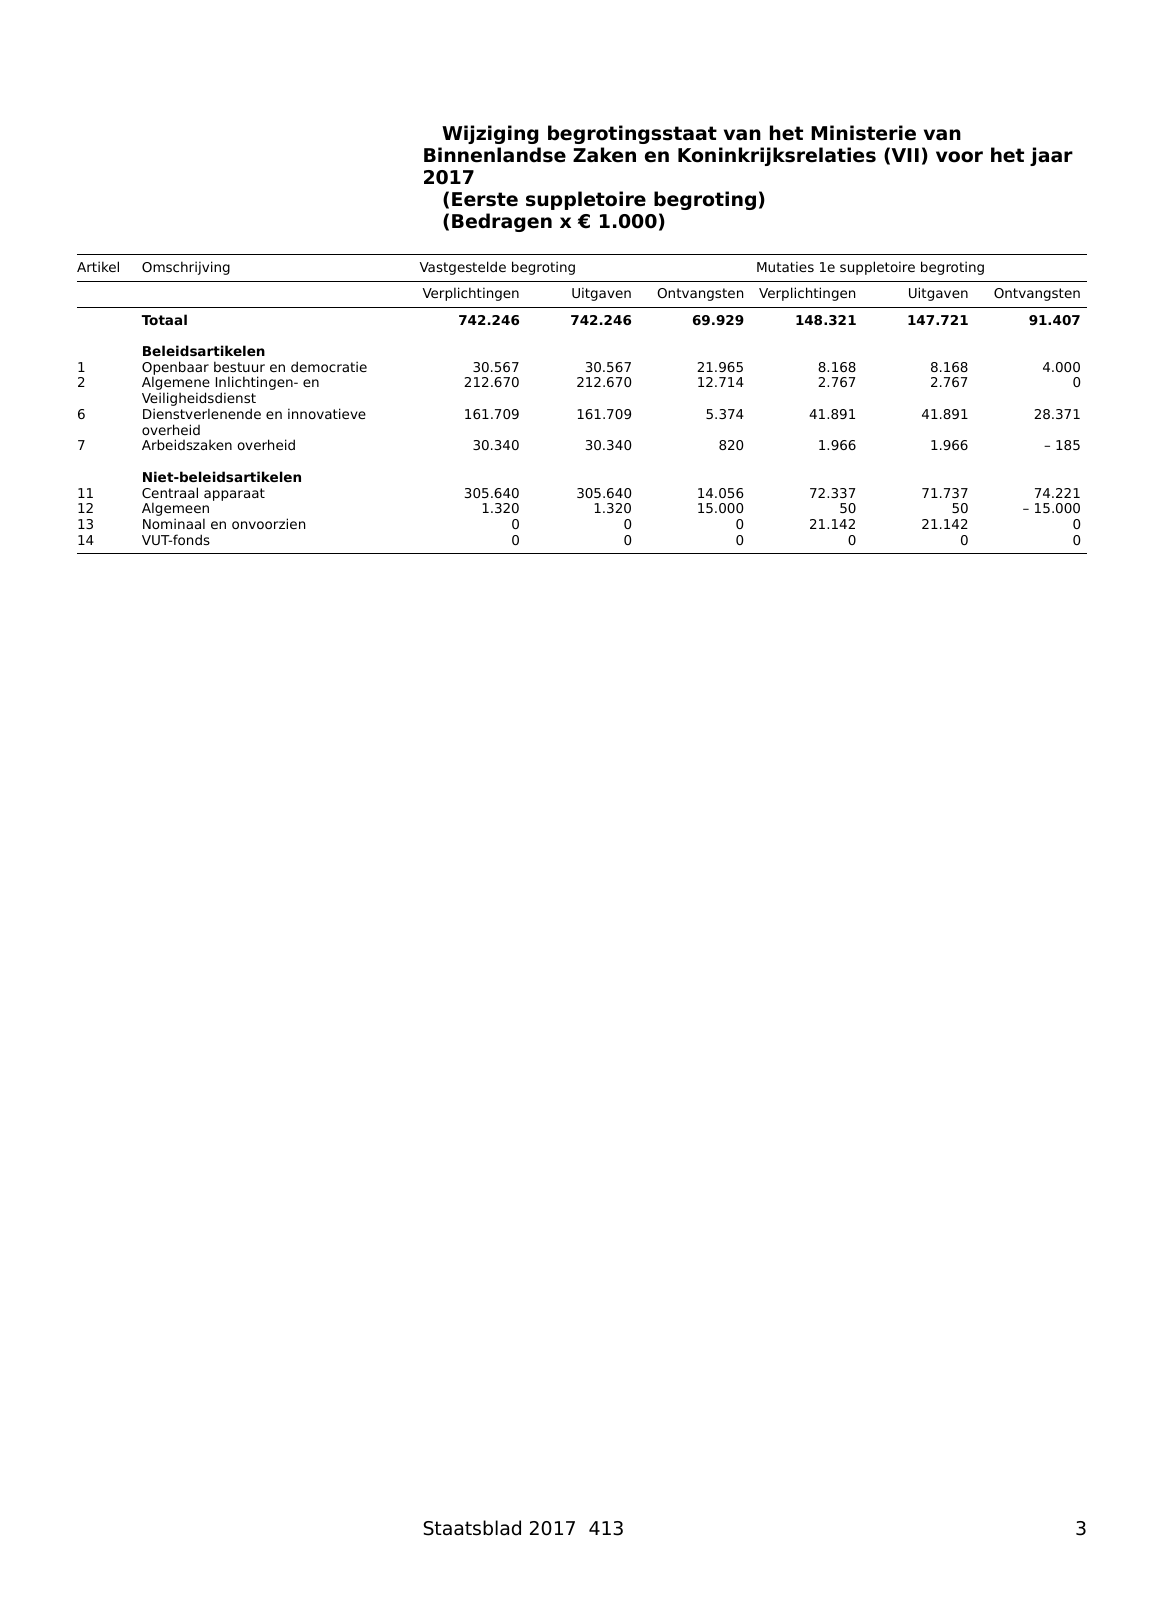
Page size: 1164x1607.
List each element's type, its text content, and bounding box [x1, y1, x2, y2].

table_cell [974, 344, 1087, 359]
table_cell 11 [77, 485, 136, 501]
table_cell 21.142 [750, 517, 862, 533]
table_cell VUT-fonds [136, 533, 413, 553]
table_cell 0 [750, 533, 862, 553]
table_cell 8.168 [862, 360, 974, 375]
table_cell [750, 454, 862, 470]
table_cell [77, 308, 136, 328]
table_cell 4.000 [974, 360, 1087, 375]
table_cell 8.168 [750, 360, 862, 375]
text (Bedragen x € 1.000) [422, 211, 1087, 232]
table_cell 72.337 [750, 485, 862, 501]
table_cell [77, 470, 136, 485]
table_cell 50 [862, 501, 974, 517]
table_cell 12.714 [638, 375, 750, 407]
table_cell 28.371 [974, 407, 1087, 438]
table_cell 30.340 [526, 438, 638, 454]
table_cell [77, 454, 136, 470]
table_cell [974, 328, 1087, 344]
table_cell 161.709 [413, 407, 526, 438]
table_cell 1 [77, 360, 136, 375]
table_cell [750, 470, 862, 485]
table_cell Uitgaven [862, 282, 974, 307]
table_cell Algemene Inlichtingen- en Veiligheidsdienst [136, 375, 413, 407]
table_cell 69.929 [638, 308, 750, 328]
table_cell Verplichtingen [750, 282, 862, 307]
table_cell 820 [638, 438, 750, 454]
table_cell [526, 344, 638, 359]
table_cell 14.056 [638, 485, 750, 501]
table_cell 0 [862, 533, 974, 553]
table_cell 71.737 [862, 485, 974, 501]
table_cell 0 [974, 533, 1087, 553]
table_cell 74.221 [974, 485, 1087, 501]
table_cell 2.767 [750, 375, 862, 407]
table_cell 0 [638, 517, 750, 533]
table_header Vastgestelde begroting [413, 255, 750, 281]
table_cell 30.340 [413, 438, 526, 454]
table_cell 91.407 [974, 308, 1087, 328]
table_cell 21.965 [638, 360, 750, 375]
table_cell [862, 454, 974, 470]
table_cell 21.142 [862, 517, 974, 533]
table_cell Ontvangsten [974, 282, 1087, 307]
table_cell 742.246 [526, 308, 638, 328]
table_cell Algemeen [136, 501, 413, 517]
table_header Mutaties 1e suppletoire begroting [750, 255, 1087, 281]
table_cell [750, 344, 862, 359]
table_header Omschrijving [136, 255, 413, 281]
table_cell [136, 454, 413, 470]
table_cell 5.374 [638, 407, 750, 438]
table_cell Ontvangsten [638, 282, 750, 307]
table_cell 50 [750, 501, 862, 517]
table_cell – 185 [974, 438, 1087, 454]
table_cell Totaal [136, 308, 413, 328]
table_cell Openbaar bestuur en democratie [136, 360, 413, 375]
table_cell [638, 470, 750, 485]
table_cell [413, 470, 526, 485]
table_cell Dienstverlenende en innovatieve overheid [136, 407, 413, 438]
table_cell [638, 344, 750, 359]
table_cell [638, 328, 750, 344]
table_cell 0 [526, 533, 638, 553]
text (Eerste suppletoire begroting) [422, 188, 1087, 211]
table_cell [136, 282, 413, 307]
table_cell 7 [77, 438, 136, 454]
table_cell 0 [413, 517, 526, 533]
table_cell [413, 454, 526, 470]
table_cell 148.321 [750, 308, 862, 328]
table_cell 41.891 [750, 407, 862, 438]
table_cell [413, 328, 526, 344]
table_cell Uitgaven [526, 282, 638, 307]
table_cell 305.640 [526, 485, 638, 501]
table_cell Verplichtingen [413, 282, 526, 307]
table_cell 0 [638, 533, 750, 553]
table_cell 0 [413, 533, 526, 553]
table_cell 15.000 [638, 501, 750, 517]
table_cell Nominaal en onvoorzien [136, 517, 413, 533]
table_cell 147.721 [862, 308, 974, 328]
table_cell 30.567 [526, 360, 638, 375]
table_cell 14 [77, 533, 136, 553]
table_cell 12 [77, 501, 136, 517]
table_cell [77, 328, 136, 344]
table_cell 1.320 [526, 501, 638, 517]
table_cell [862, 344, 974, 359]
table_cell [526, 470, 638, 485]
table_cell [413, 344, 526, 359]
table_cell Niet-beleidsartikelen [136, 470, 413, 485]
table_cell [77, 282, 136, 307]
table_cell Centraal apparaat [136, 485, 413, 501]
table_cell [974, 454, 1087, 470]
table_header Artikel [77, 255, 136, 281]
table_cell [862, 470, 974, 485]
table_cell [638, 454, 750, 470]
table_cell 161.709 [526, 407, 638, 438]
table_cell 212.670 [526, 375, 638, 407]
table_cell 0 [974, 517, 1087, 533]
table_cell [526, 328, 638, 344]
table_cell 41.891 [862, 407, 974, 438]
table_cell 742.246 [413, 308, 526, 328]
table_cell 1.966 [862, 438, 974, 454]
table_cell 2.767 [862, 375, 974, 407]
table_cell 1.320 [413, 501, 526, 517]
text Wijziging begrotingsstaat van het Ministerie van Binnenlandse Zaken en Koninkrijksrelaties (VII) voor het jaar 2017 [422, 123, 1087, 188]
table_cell 1.966 [750, 438, 862, 454]
table_cell 2 [77, 375, 136, 407]
table_cell [526, 454, 638, 470]
table_cell 212.670 [413, 375, 526, 407]
table_cell 305.640 [413, 485, 526, 501]
table_cell [136, 328, 413, 344]
table_cell [750, 328, 862, 344]
table_cell [862, 328, 974, 344]
table_cell – 15.000 [974, 501, 1087, 517]
table_cell 13 [77, 517, 136, 533]
table_cell 0 [526, 517, 638, 533]
table_cell 0 [974, 375, 1087, 407]
table_cell Beleidsartikelen [136, 344, 413, 359]
table_cell [974, 470, 1087, 485]
table_cell Arbeidszaken overheid [136, 438, 413, 454]
table_cell 30.567 [413, 360, 526, 375]
table_cell [77, 344, 136, 359]
table_cell 6 [77, 407, 136, 438]
